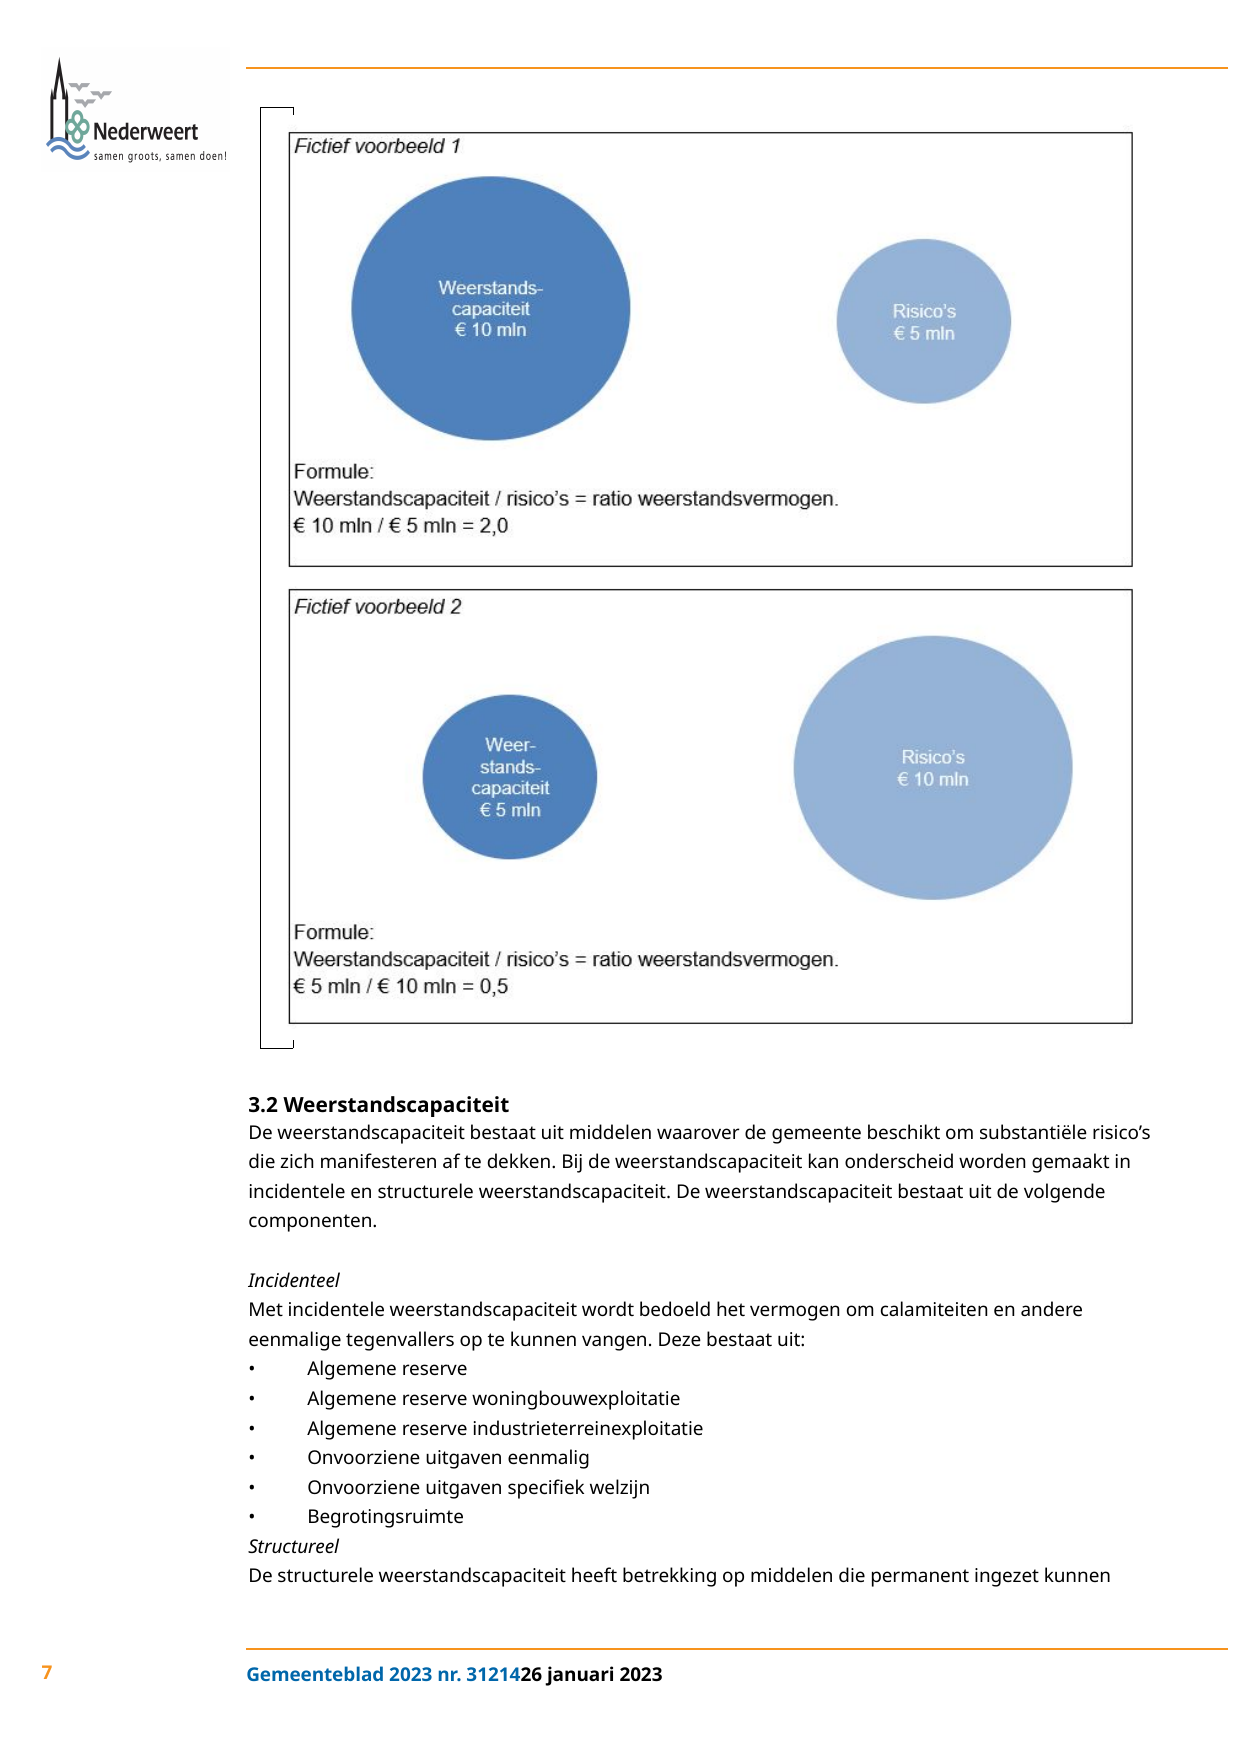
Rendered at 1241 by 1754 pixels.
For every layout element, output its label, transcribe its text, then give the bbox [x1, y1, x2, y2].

text Incidenteel [248, 1267, 1152, 1292]
text 3.2 Weerstandscapaciteit [248, 1090, 1152, 1119]
text De weerstandscapaciteit bestaat uit middelen waarover de gemeente beschikt om substantiële risico’s die zich manifesteren af te dekken. Bij de weerstandscapaciteit kan onderscheid worden gemaakt in incidentele en structurele weerstandscapaciteit. De weerstandscapaciteit bestaat uit de volgende componenten. [248, 1119, 1152, 1233]
list Algemene reserve industrieterreinexploitatie [248, 1415, 1152, 1440]
list Onvoorziene uitgaven eenmalig [248, 1444, 1152, 1470]
picture [268, 115, 1155, 1040]
list Algemene reserve [248, 1356, 1152, 1381]
text De structurele weerstandscapaciteit heeft betrekking op middelen die permanent ingezet kunnen [248, 1563, 1152, 1588]
text Structureel [248, 1533, 1152, 1559]
list Onvoorziene uitgaven specifiek welzijn [248, 1474, 1152, 1499]
picture [41, 47, 231, 172]
list Begrotingsruimte [248, 1503, 1152, 1529]
list Algemene reserve woningbouwexploitatie [248, 1385, 1152, 1411]
text Met incidentele weerstandscapaciteit wordt bedoeld het vermogen om calamiteiten en andere eenmalige tegenvallers op te kunnen vangen. Deze bestaat uit: [248, 1296, 1152, 1352]
